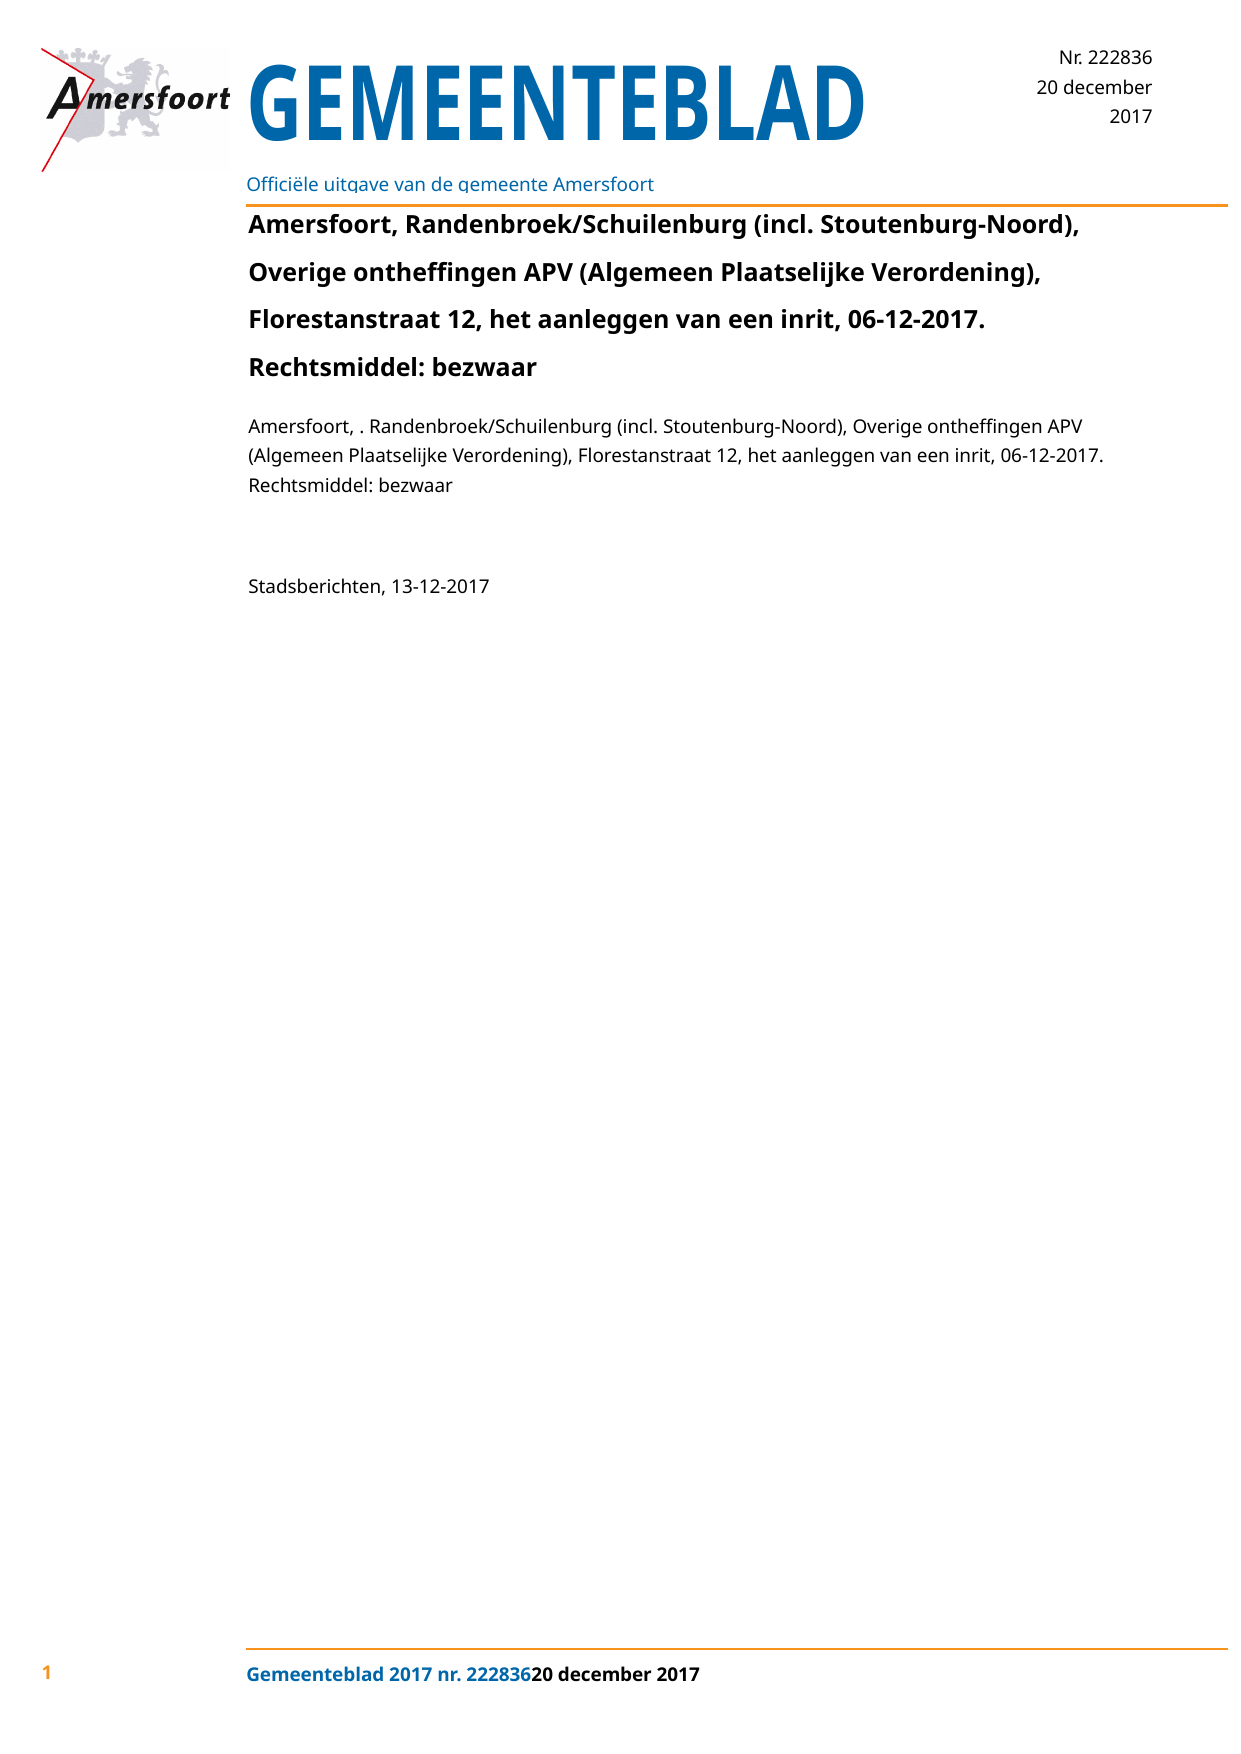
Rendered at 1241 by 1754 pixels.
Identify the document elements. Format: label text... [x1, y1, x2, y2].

text Stadsberichten, 13-12-2017 [248, 573, 1152, 599]
text Amersfoort, Randenbroek/Schuilenburg (incl. Stoutenburg-Noord), Overige ontheffingen APV (Algemeen Plaatselijke Verordening), Florestanstraat 12, het aanleggen van een inrit, 06-12-2017. Rechtsmiddel: bezwaar [248, 207, 1152, 384]
text Amersfoort, . Randenbroek/Schuilenburg (incl. Stoutenburg-Noord), Overige ontheffingen APV (Algemeen Plaatselijke Verordening), Florestanstraat 12, het aanleggen van een inrit, 06-12-2017. Rechtsmiddel: bezwaar [248, 413, 1152, 498]
picture [41, 47, 231, 172]
